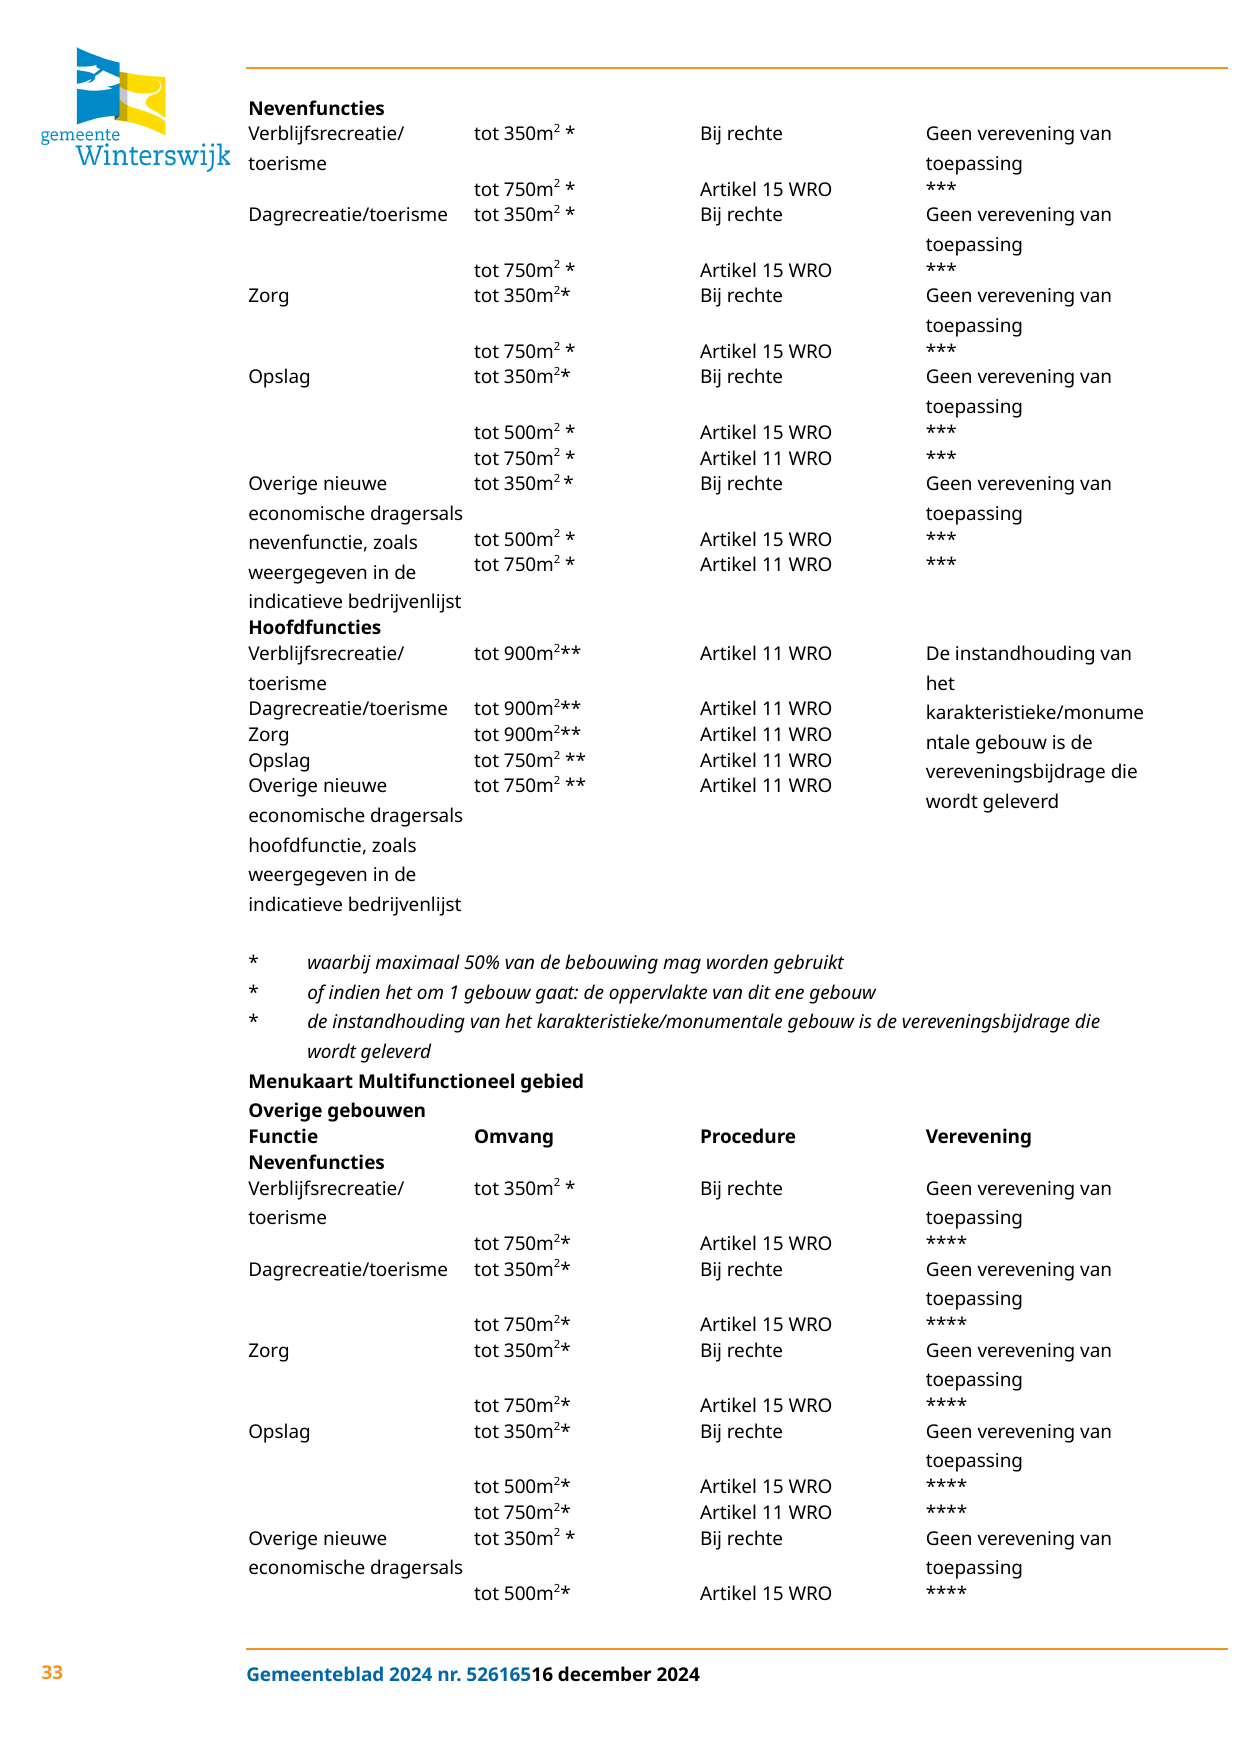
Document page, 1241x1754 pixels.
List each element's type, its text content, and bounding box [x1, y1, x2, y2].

table_cell Opslag [248, 747, 474, 773]
table_cell Artikel 11 WRO [700, 696, 926, 721]
list waarbij maximaal 50% van de bebouwing mag worden gebruikt [248, 949, 1152, 975]
table_cell Dagrecreatie/toerisme [248, 1256, 474, 1337]
table_cell Artikel 15 WRO [700, 338, 926, 364]
table_cell Omvang [474, 1123, 700, 1149]
table_cell Bij rechte [700, 1337, 926, 1392]
table_cell tot 500m2 * [474, 419, 700, 445]
picture [41, 47, 231, 172]
table_cell Hoofdfuncties [248, 615, 1152, 640]
table_cell tot 750m2* [474, 1311, 700, 1337]
table_cell Artikel 15 WRO [700, 257, 926, 283]
table_cell **** [926, 1311, 1152, 1337]
table_cell *** [926, 551, 1152, 614]
table_cell *** [926, 445, 1152, 470]
table_cell Bij rechte [700, 202, 926, 257]
table_cell *** [926, 526, 1152, 551]
table_cell Geen verevening van toepassing [926, 1525, 1152, 1580]
table_cell tot 750m2* [474, 1392, 700, 1418]
table_cell Bij rechte [700, 1256, 926, 1311]
table_cell tot 350m2 * [474, 202, 700, 257]
table_cell tot 750m2 * [474, 445, 700, 470]
table_cell Verblijfsrecreatie/toerisme [248, 640, 474, 696]
table_cell *** [926, 419, 1152, 445]
table_cell tot 900m2** [474, 696, 700, 721]
table_cell Artikel 15 WRO [700, 1230, 926, 1256]
table_cell tot 750m2* [474, 1230, 700, 1256]
table_cell Overige nieuwe economische dragersals [248, 1525, 474, 1606]
table_cell Artikel 11 WRO [700, 551, 926, 614]
list of indien het om 1 gebouw gaat: de oppervlakte van dit ene gebouw [248, 979, 1152, 1005]
table_cell Bij rechte [700, 121, 926, 176]
table_cell tot 350m2* [474, 364, 700, 419]
table_cell tot 350m2* [474, 283, 700, 338]
table_cell Procedure [700, 1123, 926, 1149]
table_cell tot 350m2 * [474, 121, 700, 176]
table_cell tot 500m2* [474, 1580, 700, 1606]
table_cell Artikel 11 WRO [700, 773, 926, 917]
table_cell tot 900m2** [474, 640, 700, 696]
table_cell Artikel 11 WRO [700, 640, 926, 696]
table_cell Artikel 15 WRO [700, 1580, 926, 1606]
table_cell Artikel 15 WRO [700, 526, 926, 551]
table_cell *** [926, 338, 1152, 364]
table_cell Verblijfsrecreatie/toerisme [248, 1175, 474, 1256]
table_cell tot 750m2 ** [474, 747, 700, 773]
table_cell Zorg [248, 721, 474, 747]
table_cell Dagrecreatie/toerisme [248, 696, 474, 721]
table_cell Artikel 15 WRO [700, 1473, 926, 1499]
table_cell Verevening [926, 1123, 1152, 1149]
table_cell Geen verevening van toepassing [926, 1256, 1152, 1311]
picture [225, 153, 231, 162]
table_cell *** [926, 176, 1152, 202]
table_cell tot 350m2 * [474, 470, 700, 526]
table_cell Geen verevening van toepassing [926, 1418, 1152, 1473]
table_cell Artikel 11 WRO [700, 747, 926, 773]
table_cell **** [926, 1499, 1152, 1525]
table_cell Zorg [248, 283, 474, 364]
table_cell Bij rechte [700, 470, 926, 526]
table_header Menukaart Multifunctioneel gebied Overige gebouwen [248, 1068, 1152, 1123]
table_cell Geen verevening van toepassing [926, 121, 1152, 176]
list de instandhouding van het karakteristieke/monumentale gebouw is de vereveningsbijdrage die wordt geleverd [248, 1009, 1152, 1064]
table_cell tot 750m2 * [474, 257, 700, 283]
table_cell **** [926, 1473, 1152, 1499]
table_cell Artikel 15 WRO [700, 1392, 926, 1418]
table_cell Bij rechte [700, 1418, 926, 1473]
table_cell tot 750m2 * [474, 176, 700, 202]
table_cell tot 350m2* [474, 1337, 700, 1392]
table_cell Dagrecreatie/toerisme [248, 202, 474, 283]
table_cell Bij rechte [700, 283, 926, 338]
table_cell Overige nieuwe economische dragersals hoofdfunctie, zoals weergegeven in de indicatieve bedrijvenlijst [248, 773, 474, 917]
table_cell tot 500m2* [474, 1473, 700, 1499]
table_cell Artikel 11 WRO [700, 445, 926, 470]
table_cell Geen verevening van toepassing [926, 1175, 1152, 1230]
table_cell Artikel 11 WRO [700, 721, 926, 747]
table_cell Overige nieuwe economische dragersals nevenfunctie, zoals weergegeven in de indicatieve bedrijvenlijst [248, 470, 474, 614]
table_cell Bij rechte [700, 1525, 926, 1580]
table_cell Geen verevening van toepassing [926, 283, 1152, 338]
table_cell tot 900m2** [474, 721, 700, 747]
table_cell Geen verevening van toepassing [926, 1337, 1152, 1392]
table_cell De instandhouding van het karakteristieke/monumentale gebouw is de vereveningsbijdrage die wordt geleverd [926, 640, 1152, 917]
table_cell Opslag [248, 364, 474, 470]
table_cell Artikel 15 WRO [700, 419, 926, 445]
table_cell Nevenfuncties [248, 1149, 1152, 1175]
table_cell tot 500m2 * [474, 526, 700, 551]
table_cell Opslag [248, 1418, 474, 1525]
table_cell tot 750m2 ** [474, 773, 700, 917]
table_cell **** [926, 1580, 1152, 1606]
table_cell Zorg [248, 1337, 474, 1418]
table_cell tot 350m2* [474, 1418, 700, 1473]
table_cell Bij rechte [700, 364, 926, 419]
table_cell tot 350m2 * [474, 1525, 700, 1580]
table_cell tot 350m2* [474, 1256, 700, 1311]
table_cell tot 350m2 * [474, 1175, 700, 1230]
table_cell tot 750m2 * [474, 338, 700, 364]
table_cell *** [926, 257, 1152, 283]
table_cell Nevenfuncties [248, 95, 1152, 121]
table_cell Geen verevening van toepassing [926, 202, 1152, 257]
table_cell tot 750m2 * [474, 551, 700, 614]
table_cell tot 750m2* [474, 1499, 700, 1525]
table_cell Geen verevening van toepassing [926, 364, 1152, 419]
table_cell **** [926, 1230, 1152, 1256]
table_cell Artikel 15 WRO [700, 176, 926, 202]
table_cell Verblijfsrecreatie/toerisme [248, 121, 474, 202]
table_cell Artikel 15 WRO [700, 1311, 926, 1337]
table_cell Functie [248, 1123, 474, 1149]
table_cell **** [926, 1392, 1152, 1418]
table_cell Artikel 11 WRO [700, 1499, 926, 1525]
table_cell Geen verevening van toepassing [926, 470, 1152, 526]
table_cell Bij rechte [700, 1175, 926, 1230]
